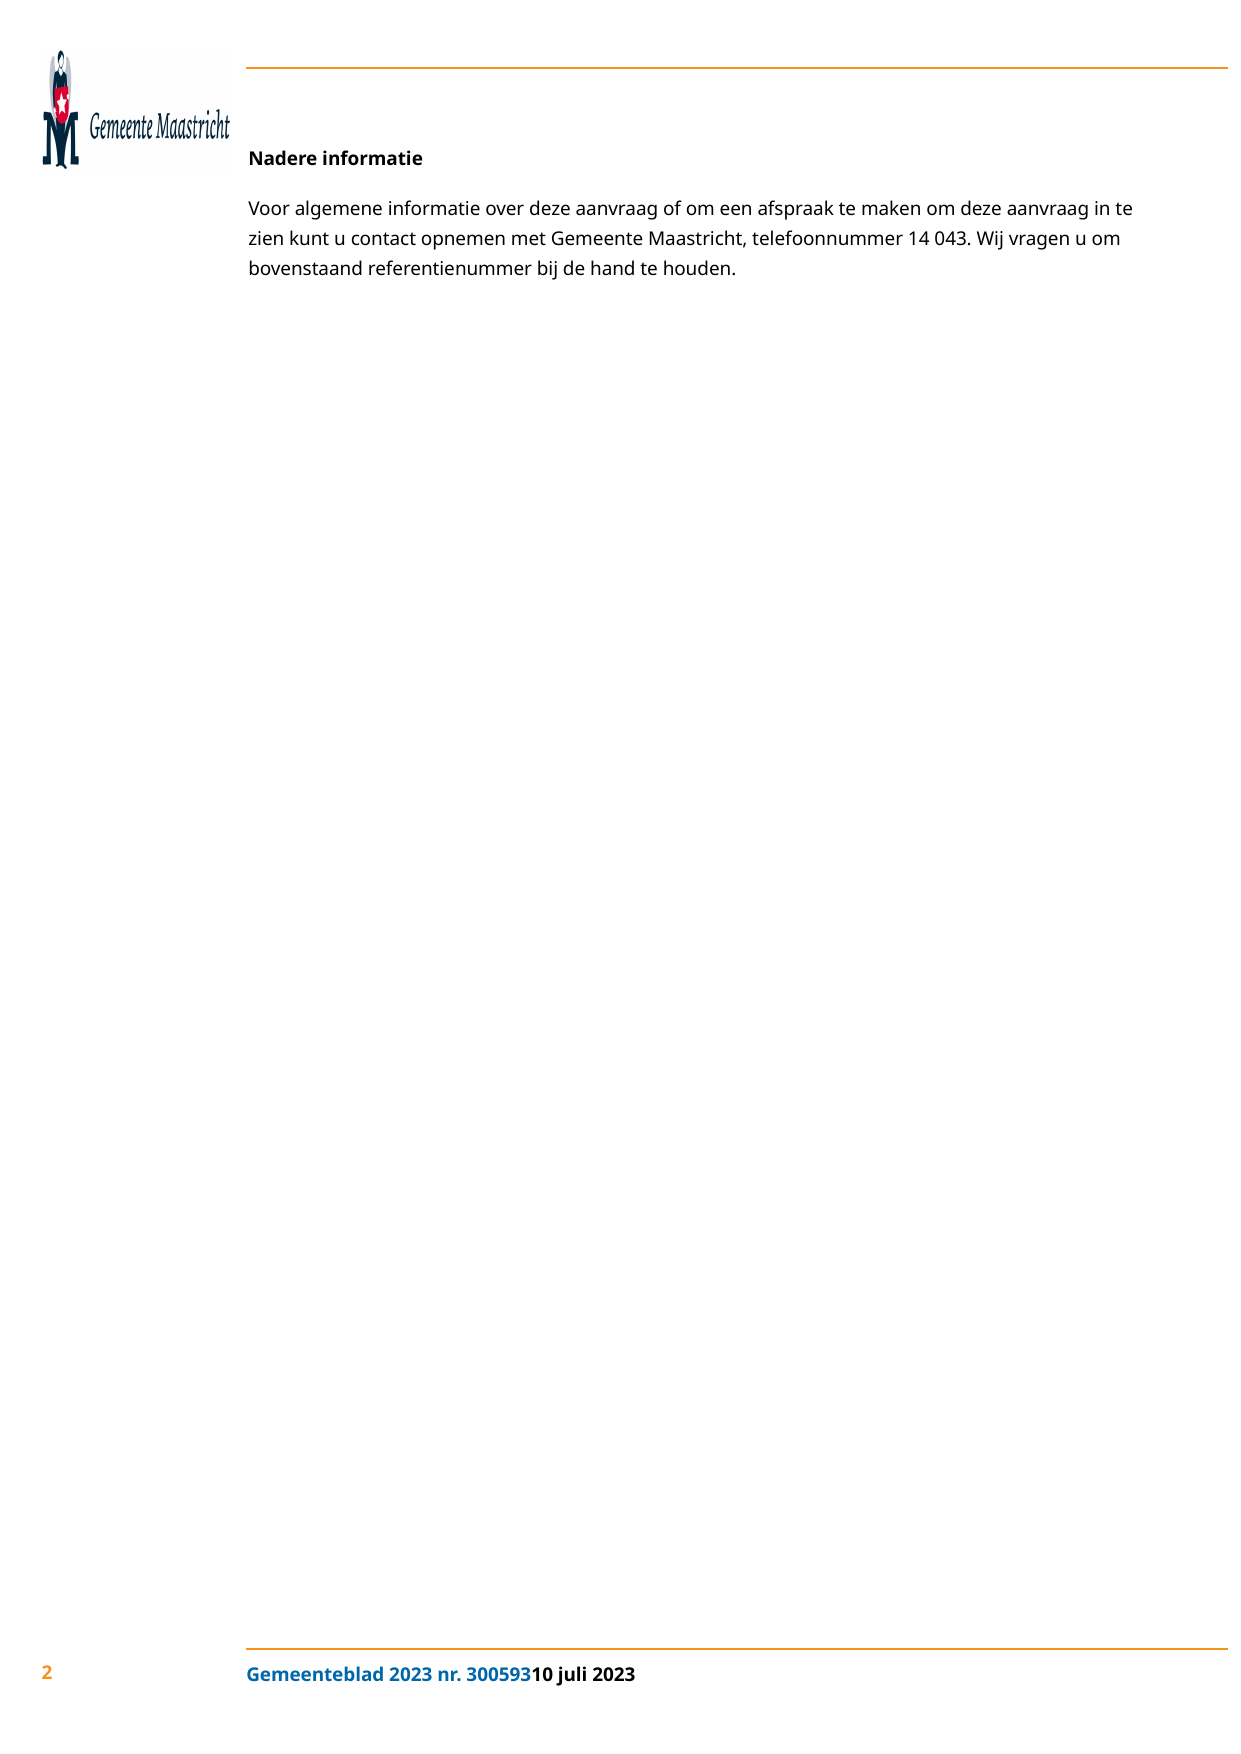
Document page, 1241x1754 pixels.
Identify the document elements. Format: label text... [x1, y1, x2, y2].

text Nadere informatie [248, 145, 1152, 171]
picture [41, 47, 231, 172]
text Voor algemene informatie over deze aanvraag of om een afspraak te maken om deze aanvraag in te zien kunt u contact opnemen met Gemeente Maastricht, telefoonnummer 14 043. Wij vragen u om bovenstaand referentienummer bij de hand te houden. [248, 196, 1152, 281]
